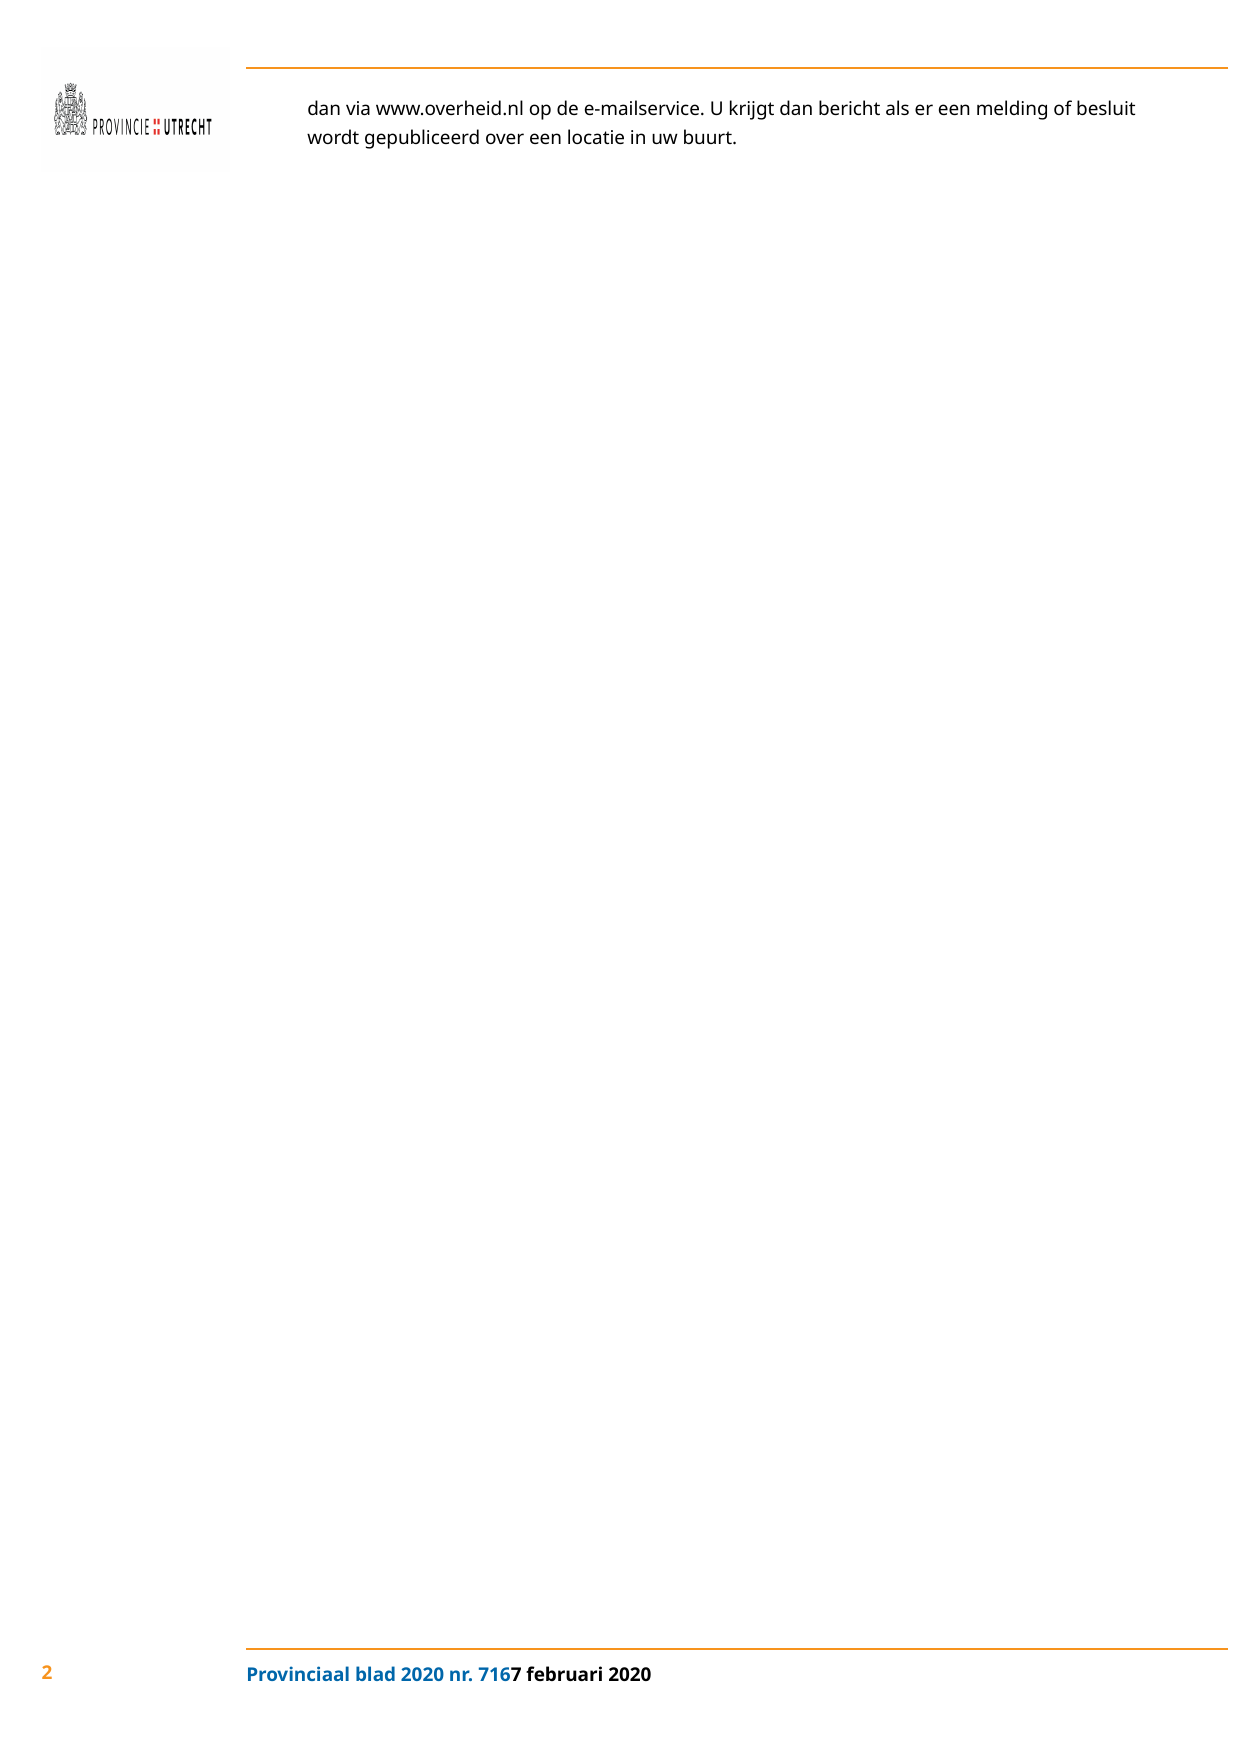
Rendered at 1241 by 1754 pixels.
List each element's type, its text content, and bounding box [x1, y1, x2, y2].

picture [41, 47, 231, 172]
list dan via www.overheid.nl op de e-mailservice. U krijgt dan bericht als er een melding of besluit wordt gepubliceerd over een locatie in uw buurt. [248, 95, 1152, 150]
